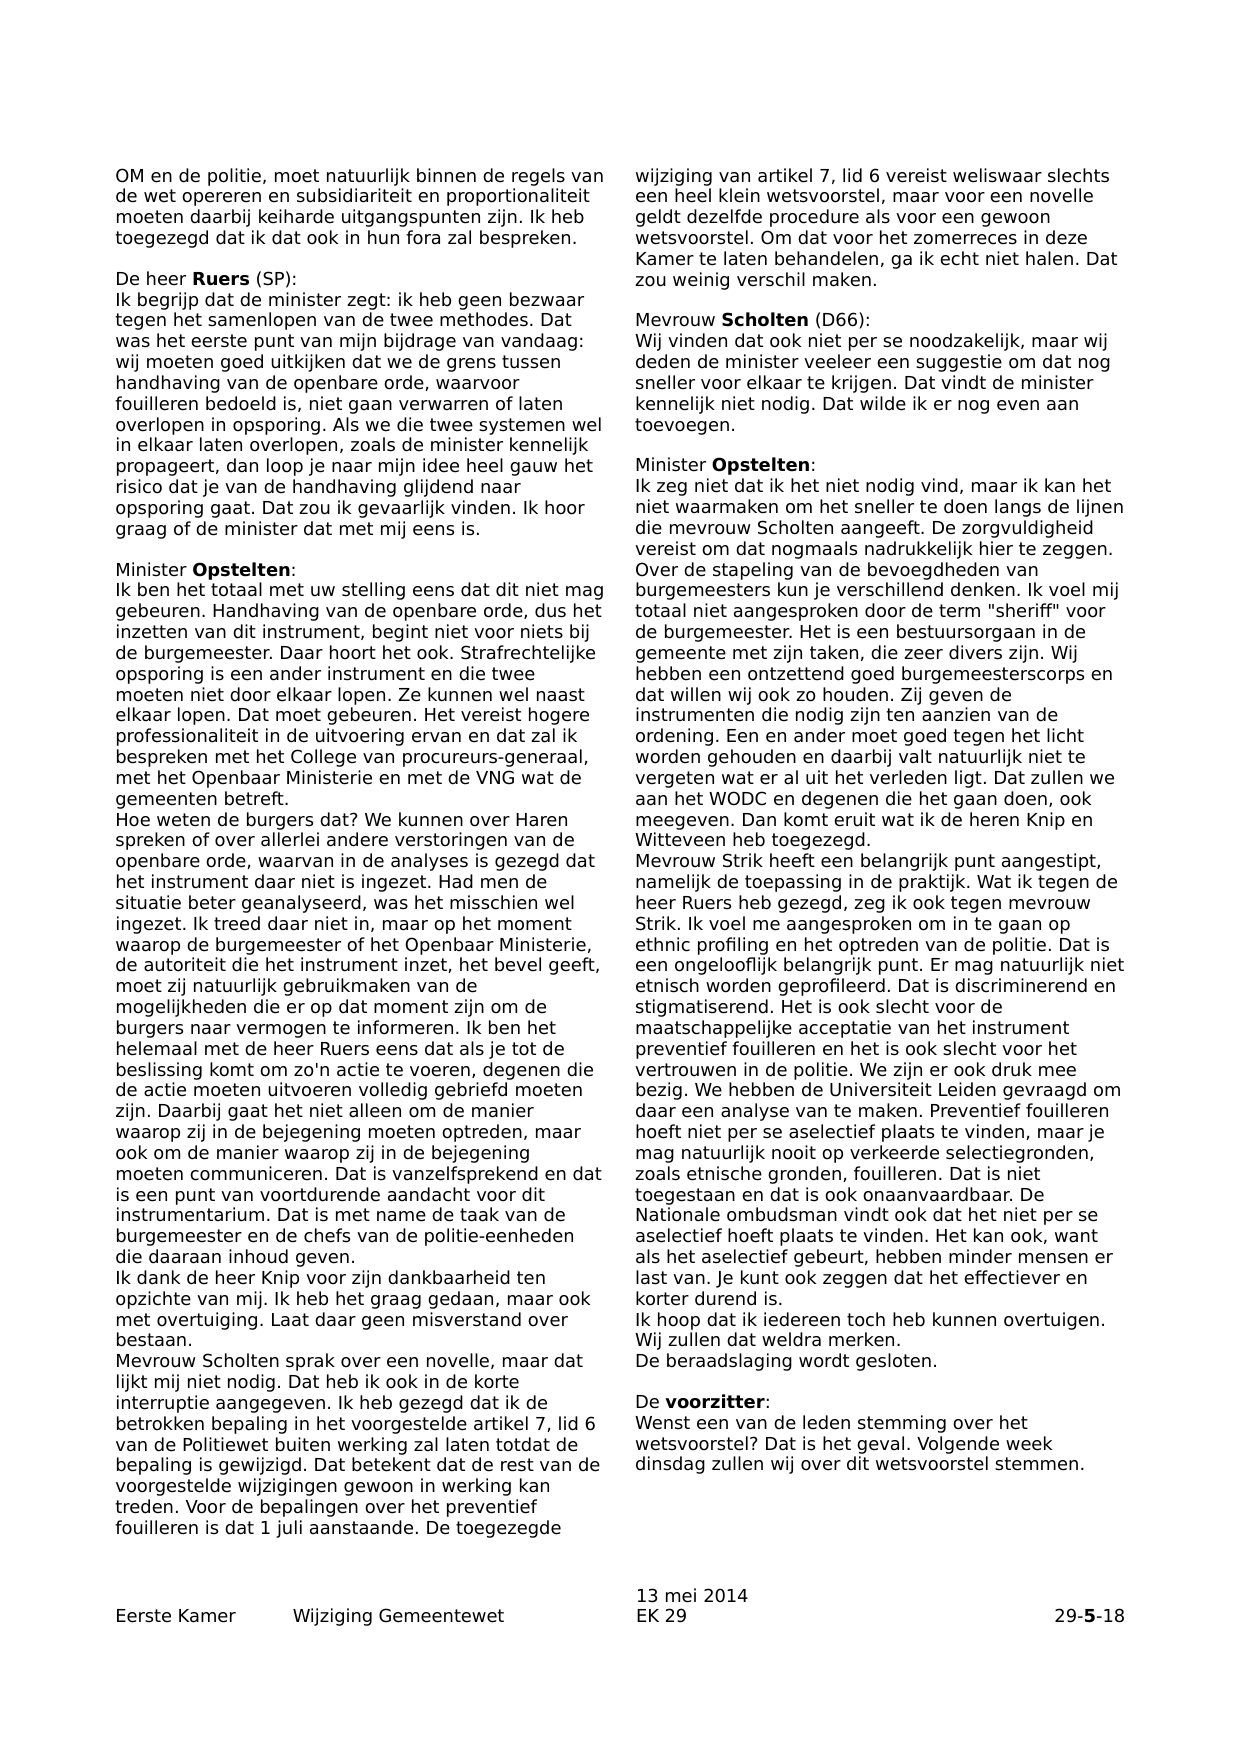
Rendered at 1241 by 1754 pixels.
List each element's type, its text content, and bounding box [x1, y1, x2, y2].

text Wenst een van de leden stemming over het wetsvoorstel? Dat is het geval. Volgende week dinsdag zullen wij over dit wetsvoorstel stemmen. [635, 1412, 1125, 1475]
text Hoe weten de burgers dat? We kunnen over Haren spreken of over allerlei andere verstoringen van de openbare orde, waarvan in de analyses is gezegd dat het instrument daar niet is ingezet. Had men de situatie beter geanalyseerd, was het misschien wel ingezet. Ik treed daar niet in, maar op het moment waarop de burgemeester of het Openbaar Ministerie, de autoriteit die het instrument inzet, het bevel geeft, moet zij natuurlijk gebruikmaken van de mogelijkheden die er op dat moment zijn om de burgers naar vermogen te informeren. Ik ben het helemaal met de heer Ruers eens dat als je tot de beslissing komt om zo'n actie te voeren, degenen die de actie moeten uitvoeren volledig gebriefd moeten zijn. Daarbij gaat het niet alleen om de manier waarop zij in de bejegening moeten optreden, maar ook om de manier waarop zij in de bejegening moeten communiceren. Dat is vanzelfsprekend en dat is een punt van voortdurende aandacht voor dit instrumentarium. Dat is met name de taak van de burgemeester en de chefs van de politie-eenheden die daaraan inhoud geven. [115, 809, 605, 1268]
text Ik hoop dat ik iedereen toch heb kunnen overtuigen. Wij zullen dat weldra merken. [635, 1309, 1125, 1351]
text Ik zeg niet dat ik het niet nodig vind, maar ik kan het niet waarmaken om het sneller te doen langs de lijnen die mevrouw Scholten aangeeft. De zorgvuldigheid vereist om dat nogmaals nadrukkelijk hier te zeggen. [635, 476, 1125, 559]
text Over de stapeling van de bevoegdheden van burgemeesters kun je verschillend denken. Ik voel mij totaal niet aangesproken door de term "sheriff" voor de burgemeester. Het is een bestuursorgaan in de gemeente met zijn taken, die zeer divers zijn. Wij hebben een ontzettend goed burgemeesterscorps en dat willen wij ook zo houden. Zij geven de instrumenten die nodig zijn ten aanzien van de ordening. Een en ander moet goed tegen het licht worden gehouden en daarbij valt natuurlijk niet te vergeten wat er al uit het verleden ligt. Dat zullen we aan het WODC en degenen die het gaan doen, ook meegeven. Dan komt eruit wat ik de heren Knip en Witteveen heb toegezegd. [635, 559, 1125, 851]
text Minister Opstelten: [115, 559, 605, 580]
text OM en de politie, moet natuurlijk binnen de regels van de wet opereren en subsidiariteit en proportionaliteit moeten daarbij keiharde uitgangspunten zijn. Ik heb toegezegd dat ik dat ook in hun fora zal bespreken. [115, 165, 605, 249]
text Mevrouw Scholten sprak over een novelle, maar dat lijkt mij niet nodig. Dat heb ik ook in de korte interruptie aangegeven. Ik heb gezegd dat ik de betrokken bepaling in het voorgestelde artikel 7, lid 6 van de Politiewet buiten werking zal laten totdat de bepaling is gewijzigd. Dat betekent dat de rest van de voorgestelde wijzigingen gewoon in werking kan treden. Voor de bepalingen over het preventief fouilleren is dat 1 juli aanstaande. De toegezegde [115, 1351, 605, 1538]
text Wij vinden dat ook niet per se noodzakelijk, maar wij deden de minister veeleer een suggestie om dat nog sneller voor elkaar te krijgen. Dat vindt de minister kennelijk niet nodig. Dat wilde ik er nog even aan toevoegen. [635, 331, 1125, 435]
text De voorzitter: [635, 1392, 1125, 1412]
text Mevrouw Strik heeft een belangrijk punt aangestipt, namelijk de toepassing in de praktijk. Wat ik tegen de heer Ruers heb gezegd, zeg ik ook tegen mevrouw Strik. Ik voel me aangesproken om in te gaan op ethnic profiling en het optreden van de politie. Dat is een ongelooflijk belangrijk punt. Er mag natuurlijk niet etnisch worden geprofileerd. Dat is discriminerend en stigmatiserend. Het is ook slecht voor de maatschappelijke acceptatie van het instrument preventief fouilleren en het is ook slecht voor het vertrouwen in de politie. We zijn er ook druk mee bezig. We hebben de Universiteit Leiden gevraagd om daar een analyse van te maken. Preventief fouilleren hoeft niet per se aselectief plaats te vinden, maar je mag natuurlijk nooit op verkeerde selectiegronden, zoals etnische gronden, fouilleren. Dat is niet toegestaan en dat is ook onaanvaardbaar. De Nationale ombudsman vindt ook dat het niet per se aselectief hoeft plaats te vinden. Het kan ook, want als het aselectief gebeurt, hebben minder mensen er last van. Je kunt ook zeggen dat het effectiever en korter durend is. [635, 851, 1125, 1309]
text Minister Opstelten: [635, 455, 1125, 476]
text De beraadslaging wordt gesloten. [635, 1351, 1125, 1372]
text Ik dank de heer Knip voor zijn dankbaarheid ten opzichte van mij. Ik heb het graag gedaan, maar ook met overtuiging. Laat daar geen misverstand over bestaan. [115, 1268, 605, 1351]
text Mevrouw Scholten (D66): [635, 310, 1125, 331]
text Ik ben het totaal met uw stelling eens dat dit niet mag gebeuren. Handhaving van de openbare orde, dus het inzetten van dit instrument, begint niet voor niets bij de burgemeester. Daar hoort het ook. Strafrechtelijke opsporing is een ander instrument en die twee moeten niet door elkaar lopen. Ze kunnen wel naast elkaar lopen. Dat moet gebeuren. Het vereist hogere professionaliteit in de uitvoering ervan en dat zal ik bespreken met het College van procureurs-generaal, met het Openbaar Ministerie en met de VNG wat de gemeenten betreft. [115, 580, 605, 809]
text wijziging van artikel 7, lid 6 vereist weliswaar slechts een heel klein wetsvoorstel, maar voor een novelle geldt dezelfde procedure als voor een gewoon wetsvoorstel. Om dat voor het zomerreces in deze Kamer te laten behandelen, ga ik echt niet halen. Dat zou weinig verschil maken. [635, 165, 1125, 290]
text De heer Ruers (SP): [115, 269, 605, 289]
text Ik begrijp dat de minister zegt: ik heb geen bezwaar tegen het samenlopen van de twee methodes. Dat was het eerste punt van mijn bijdrage van vandaag: wij moeten goed uitkijken dat we de grens tussen handhaving van de openbare orde, waarvoor fouilleren bedoeld is, niet gaan verwarren of laten overlopen in opsporing. Als we die twee systemen wel in elkaar laten overlopen, zoals de minister kennelijk propageert, dan loop je naar mijn idee heel gauw het risico dat je van de handhaving glijdend naar opsporing gaat. Dat zou ik gevaarlijk vinden. Ik hoor graag of de minister dat met mij eens is. [115, 289, 605, 539]
